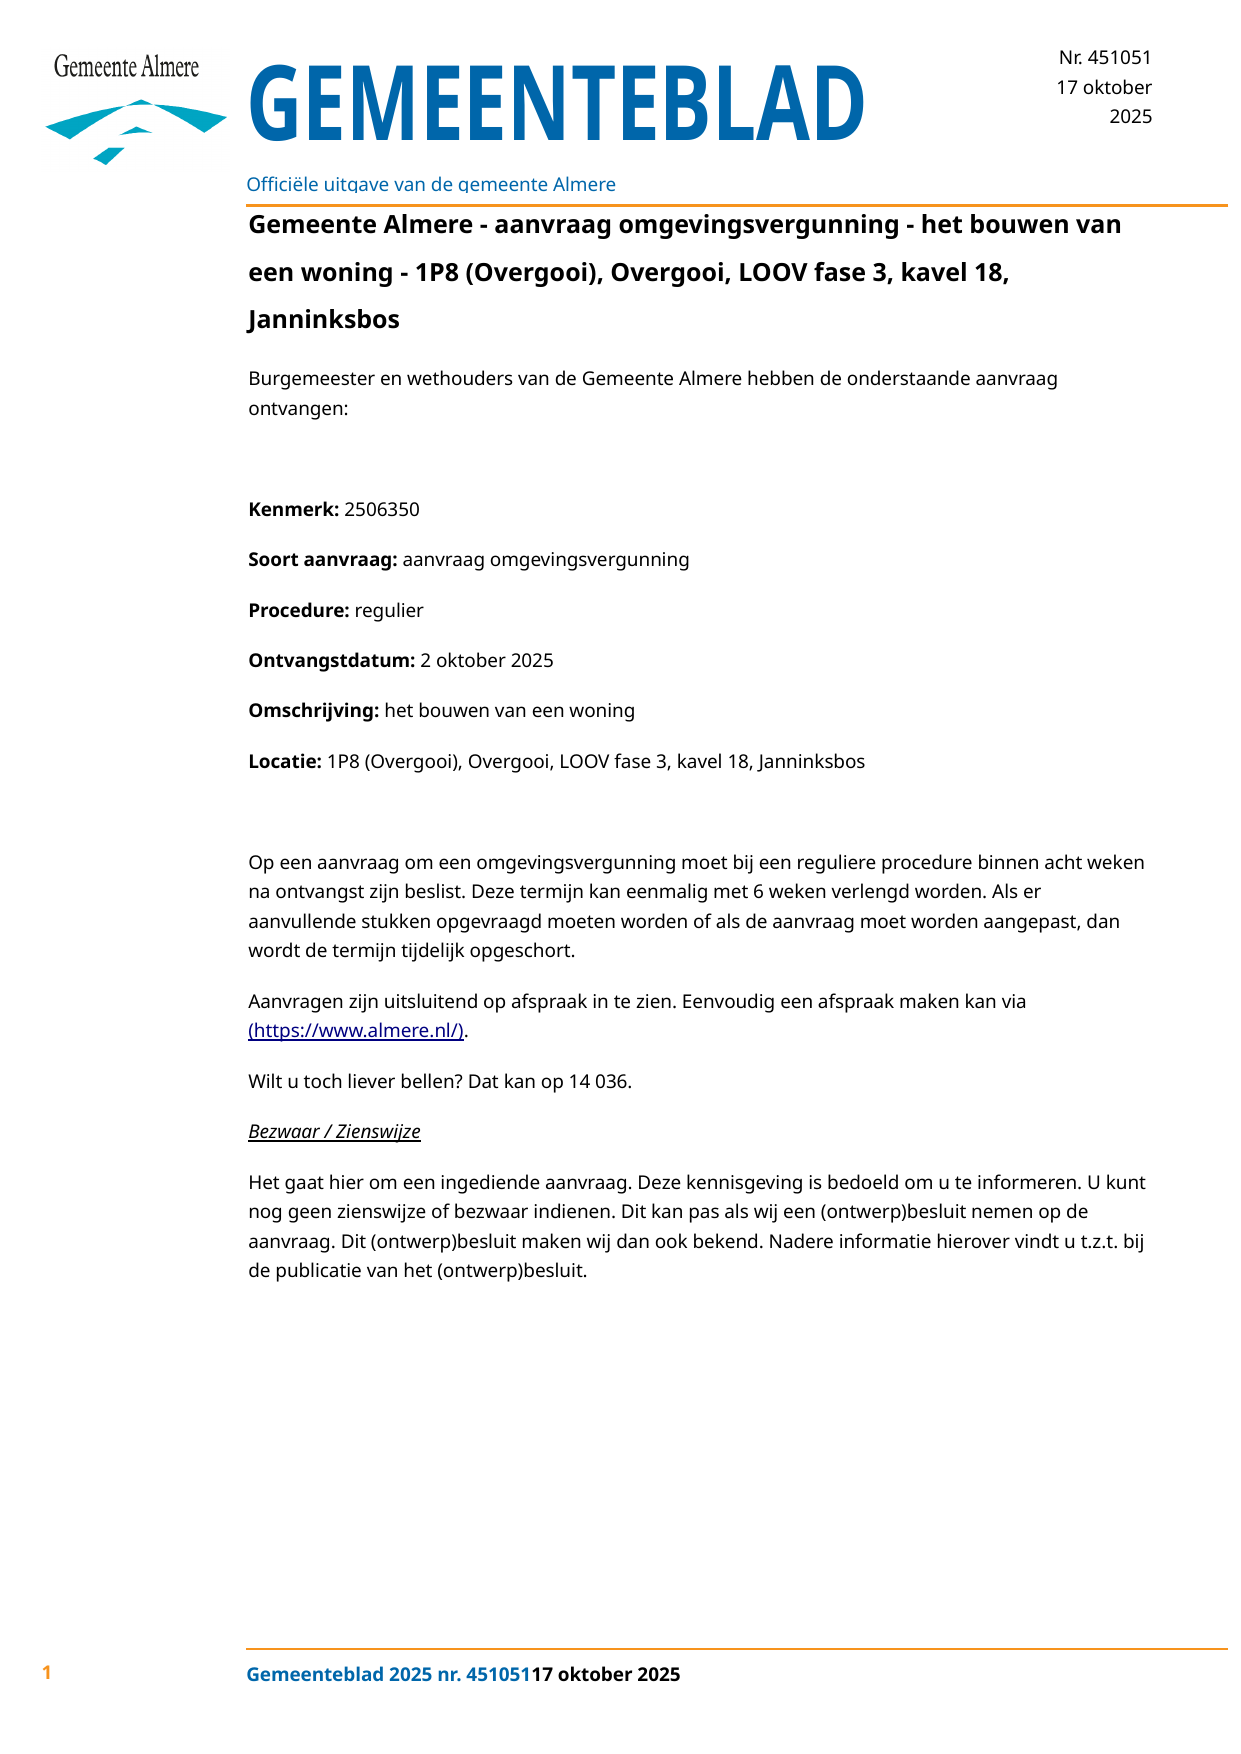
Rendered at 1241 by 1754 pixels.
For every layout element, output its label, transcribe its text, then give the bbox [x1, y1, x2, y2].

text Gemeente Almere - aanvraag omgevingsvergunning - het bouwen van een woning - 1P8 (Overgooi), Overgooi, LOOV fase 3, kavel 18, Janninksbos [248, 207, 1152, 336]
text Bezwaar / Zienswijze [248, 1118, 1152, 1144]
text Burgemeester en wethouders van de Gemeente Almere hebben de onderstaande aanvraag ontvangen: [248, 366, 1152, 421]
text Soort aanvraag: aanvraag omgevingsvergunning [248, 546, 1152, 572]
text Op een aanvraag om een omgevingsvergunning moet bij een reguliere procedure binnen acht weken na ontvangst zijn beslist. Deze termijn kan eenmalig met 6 weken verlengd worden. Als er aanvullende stukken opgevraagd moeten worden of als de aanvraag moet worden aangepast, dan wordt de termijn tijdelijk opgeschort. [248, 849, 1152, 963]
text Aanvragen zijn uitsluitend op afspraak in te zien. Eenvoudig een afspraak maken kan via (https://www.almere.nl/). [248, 988, 1152, 1043]
text Locatie: 1P8 (Overgooi), Overgooi, LOOV fase 3, kavel 18, Janninksbos [248, 748, 1152, 774]
text Het gaat hier om een ingediende aanvraag. Deze kennisgeving is bedoeld om u te informeren. U kunt nog geen zienswijze of bezwaar indienen. Dit kan pas als wij een (ontwerp)besluit nemen op de aanvraag. Dit (ontwerp)besluit maken wij dan ook bekend. Nadere informatie hierover vindt u t.z.t. bij de publicatie van het (ontwerp)besluit. [248, 1169, 1152, 1283]
picture [41, 47, 231, 172]
text Omschrijving: het bouwen van een woning [248, 698, 1152, 723]
text Wilt u toch liever bellen? Dat kan op 14 036. [248, 1068, 1152, 1094]
text Kenmerk: 2506350 [248, 496, 1152, 522]
text Ontvangstdatum: 2 oktober 2025 [248, 647, 1152, 673]
text Procedure: regulier [248, 597, 1152, 622]
